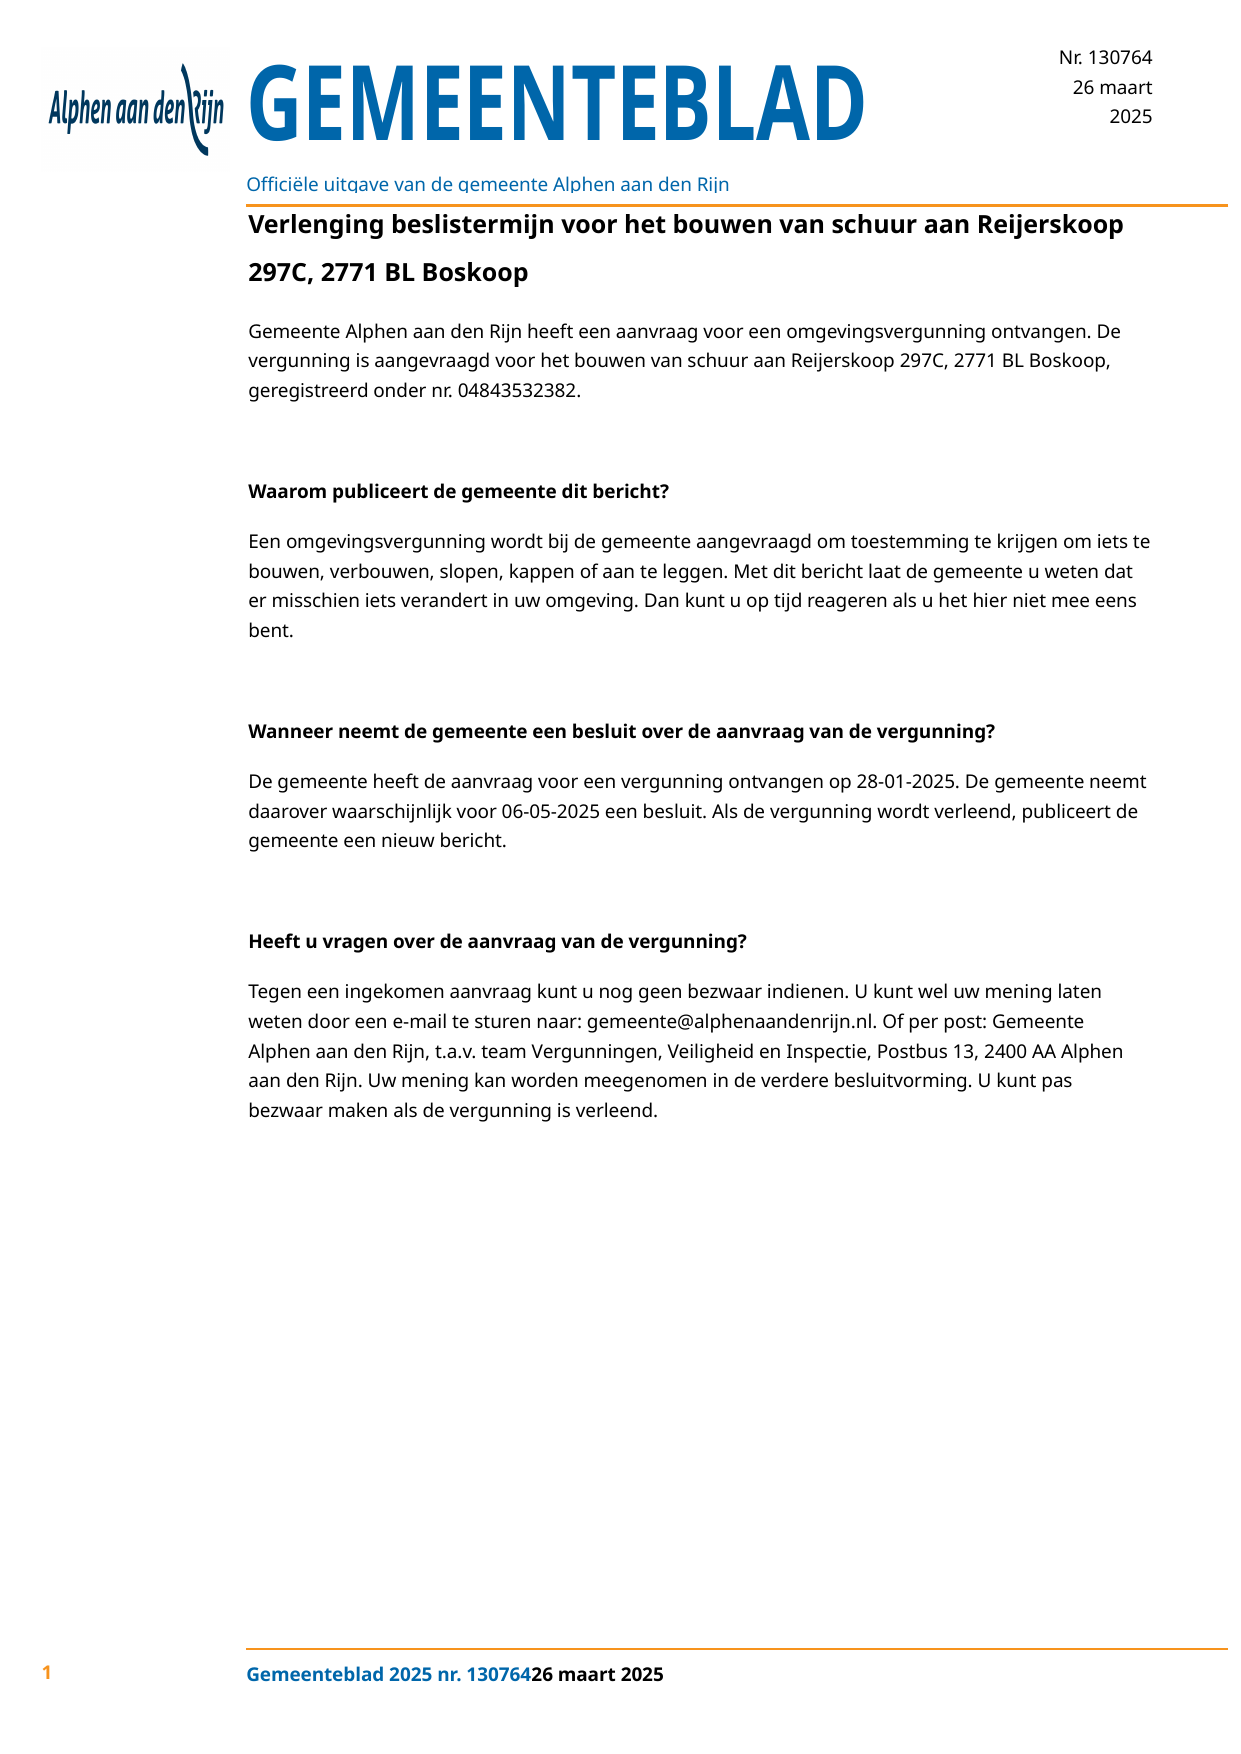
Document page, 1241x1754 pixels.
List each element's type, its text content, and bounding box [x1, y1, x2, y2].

text De gemeente heeft de aanvraag voor een vergunning ontvangen op 28-01-2025. De gemeente neemt daarover waarschijnlijk voor 06-05-2025 een besluit. Als de vergunning wordt verleend, publiceert de gemeente een nieuw bericht. [248, 768, 1152, 853]
text Heeft u vragen over de aanvraag van de vergunning? [248, 928, 1152, 954]
text Waarom publiceert de gemeente dit bericht? [248, 478, 1152, 504]
text Een omgevingsvergunning wordt bij de gemeente aangevraagd om toestemming te krijgen om iets te bouwen, verbouwen, slopen, kappen of aan te leggen. Met dit bericht laat de gemeente u weten dat er misschien iets verandert in uw omgeving. Dan kunt u op tijd reageren als u het hier niet mee eens bent. [248, 528, 1152, 643]
text Wanneer neemt de gemeente een besluit over de aanvraag van de vergunning? [248, 718, 1152, 744]
text Tegen een ingekomen aanvraag kunt u nog geen bezwaar indienen. U kunt wel uw mening laten weten door een e-mail te sturen naar: gemeente@alphenaandenrijn.nl. Of per post: Gemeente Alphen aan den Rijn, t.a.v. team Vergunningen, Veiligheid en Inspectie, Postbus 13, 2400 AA Alphen aan den Rijn. Uw mening kan worden meegenomen in de verdere besluitvorming. U kunt pas bezwaar maken als de vergunning is verleend. [248, 979, 1152, 1123]
text Gemeente Alphen aan den Rijn heeft een aanvraag voor een omgevingsvergunning ontvangen. De vergunning is aangevraagd voor het bouwen van schuur aan Reijerskoop 297C, 2771 BL Boskoop, geregistreerd onder nr. 04843532382. [248, 318, 1152, 403]
picture [41, 47, 231, 172]
text Verlenging beslistermijn voor het bouwen van schuur aan Reijerskoop 297C, 2771 BL Boskoop [248, 207, 1152, 288]
